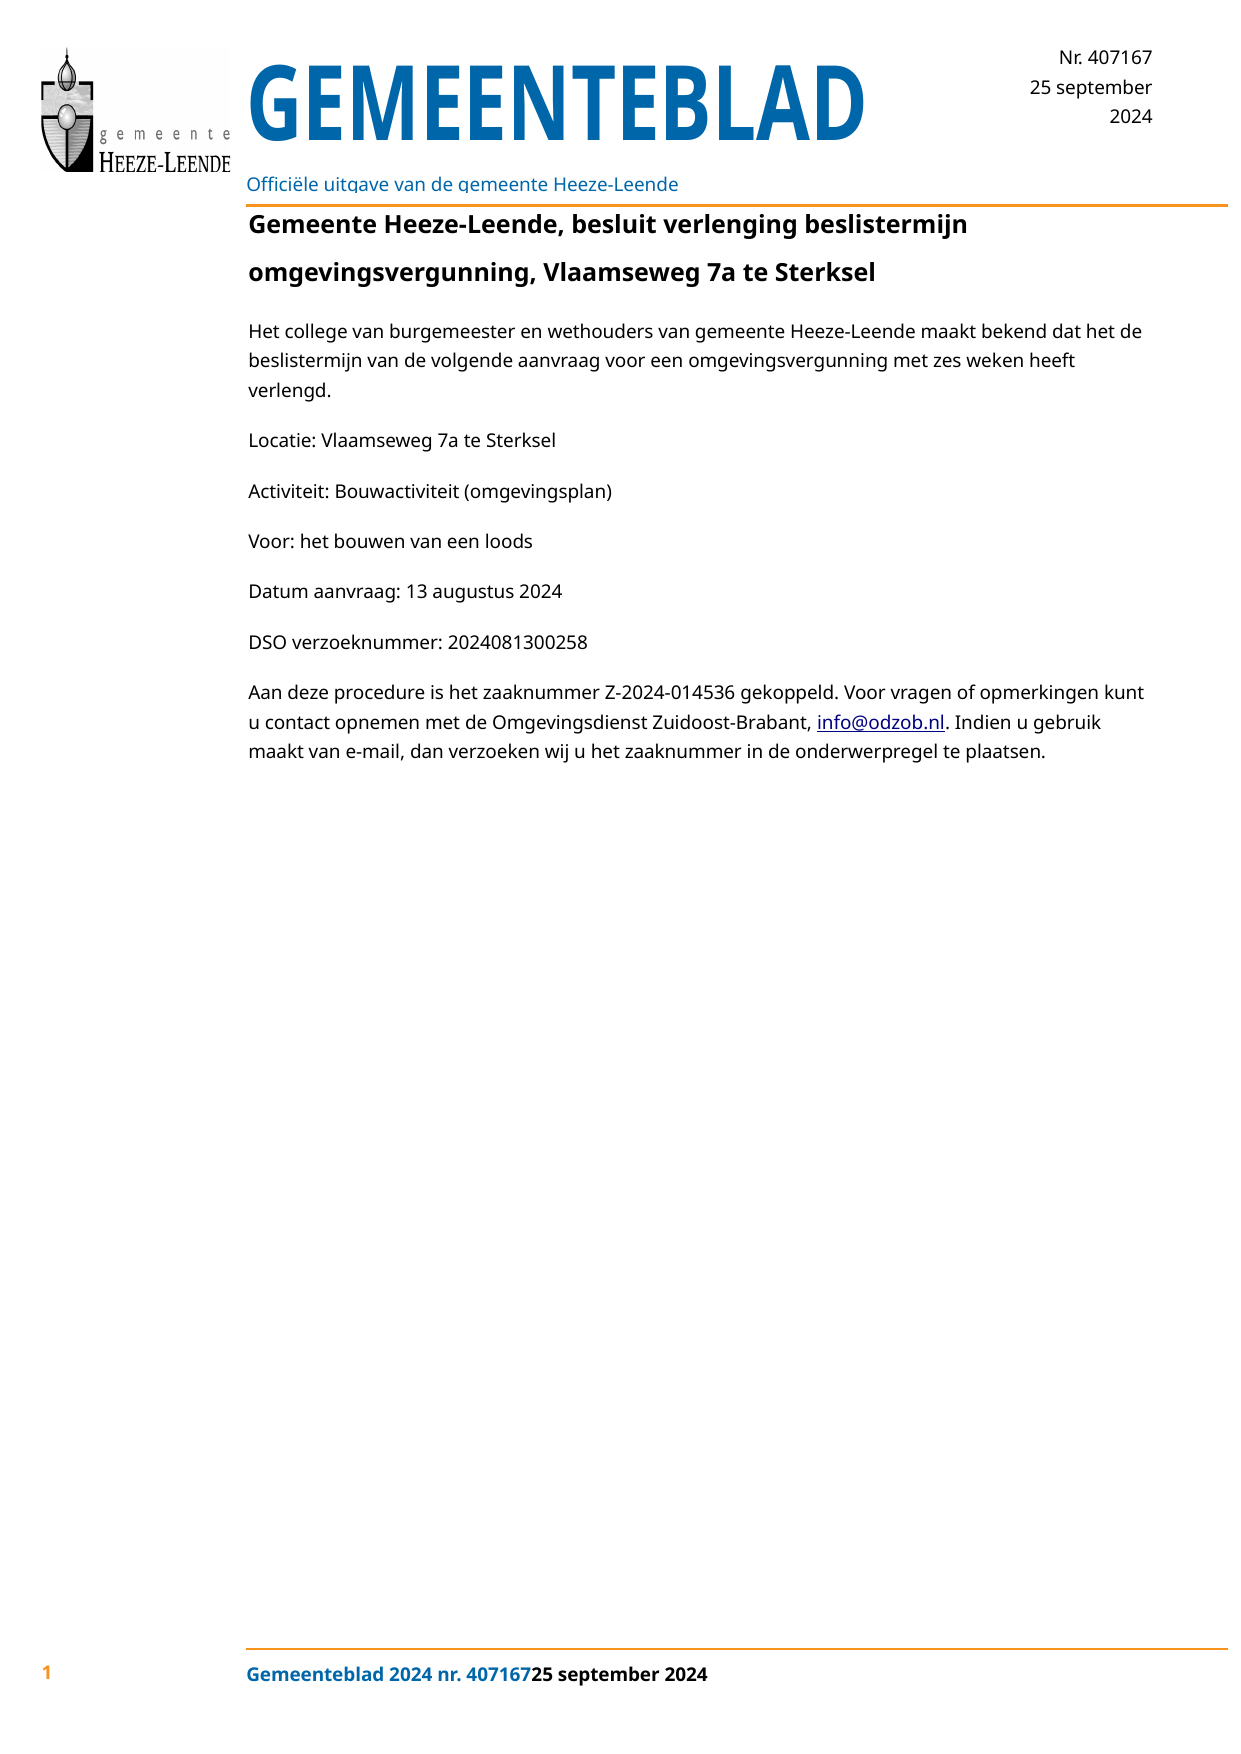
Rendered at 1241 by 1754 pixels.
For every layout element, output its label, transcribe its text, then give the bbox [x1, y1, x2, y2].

text Voor: het bouwen van een loods [248, 528, 1152, 554]
text DSO verzoeknummer: 2024081300258 [248, 629, 1152, 655]
text Aan deze procedure is het zaaknummer Z-2024-014536 gekoppeld. Voor vragen of opmerkingen kunt u contact opnemen met de Omgevingsdienst Zuidoost-Brabant, info@odzob.nl. Indien u gebruik maakt van e-mail, dan verzoeken wij u het zaaknummer in de onderwerpregel te plaatsen. [248, 679, 1152, 764]
text Activiteit: Bouwactiviteit (omgevingsplan) [248, 478, 1152, 504]
picture [41, 47, 231, 172]
text Het college van burgemeester en wethouders van gemeente Heeze-Leende maakt bekend dat het de beslistermijn van de volgende aanvraag voor een omgevingsvergunning met zes weken heeft verlengd. [248, 318, 1152, 403]
text Datum aanvraag: 13 augustus 2024 [248, 579, 1152, 604]
text Gemeente Heeze-Leende, besluit verlenging beslistermijn omgevingsvergunning, Vlaamseweg 7a te Sterksel [248, 207, 1152, 288]
text Locatie: Vlaamseweg 7a te Sterksel [248, 427, 1152, 453]
